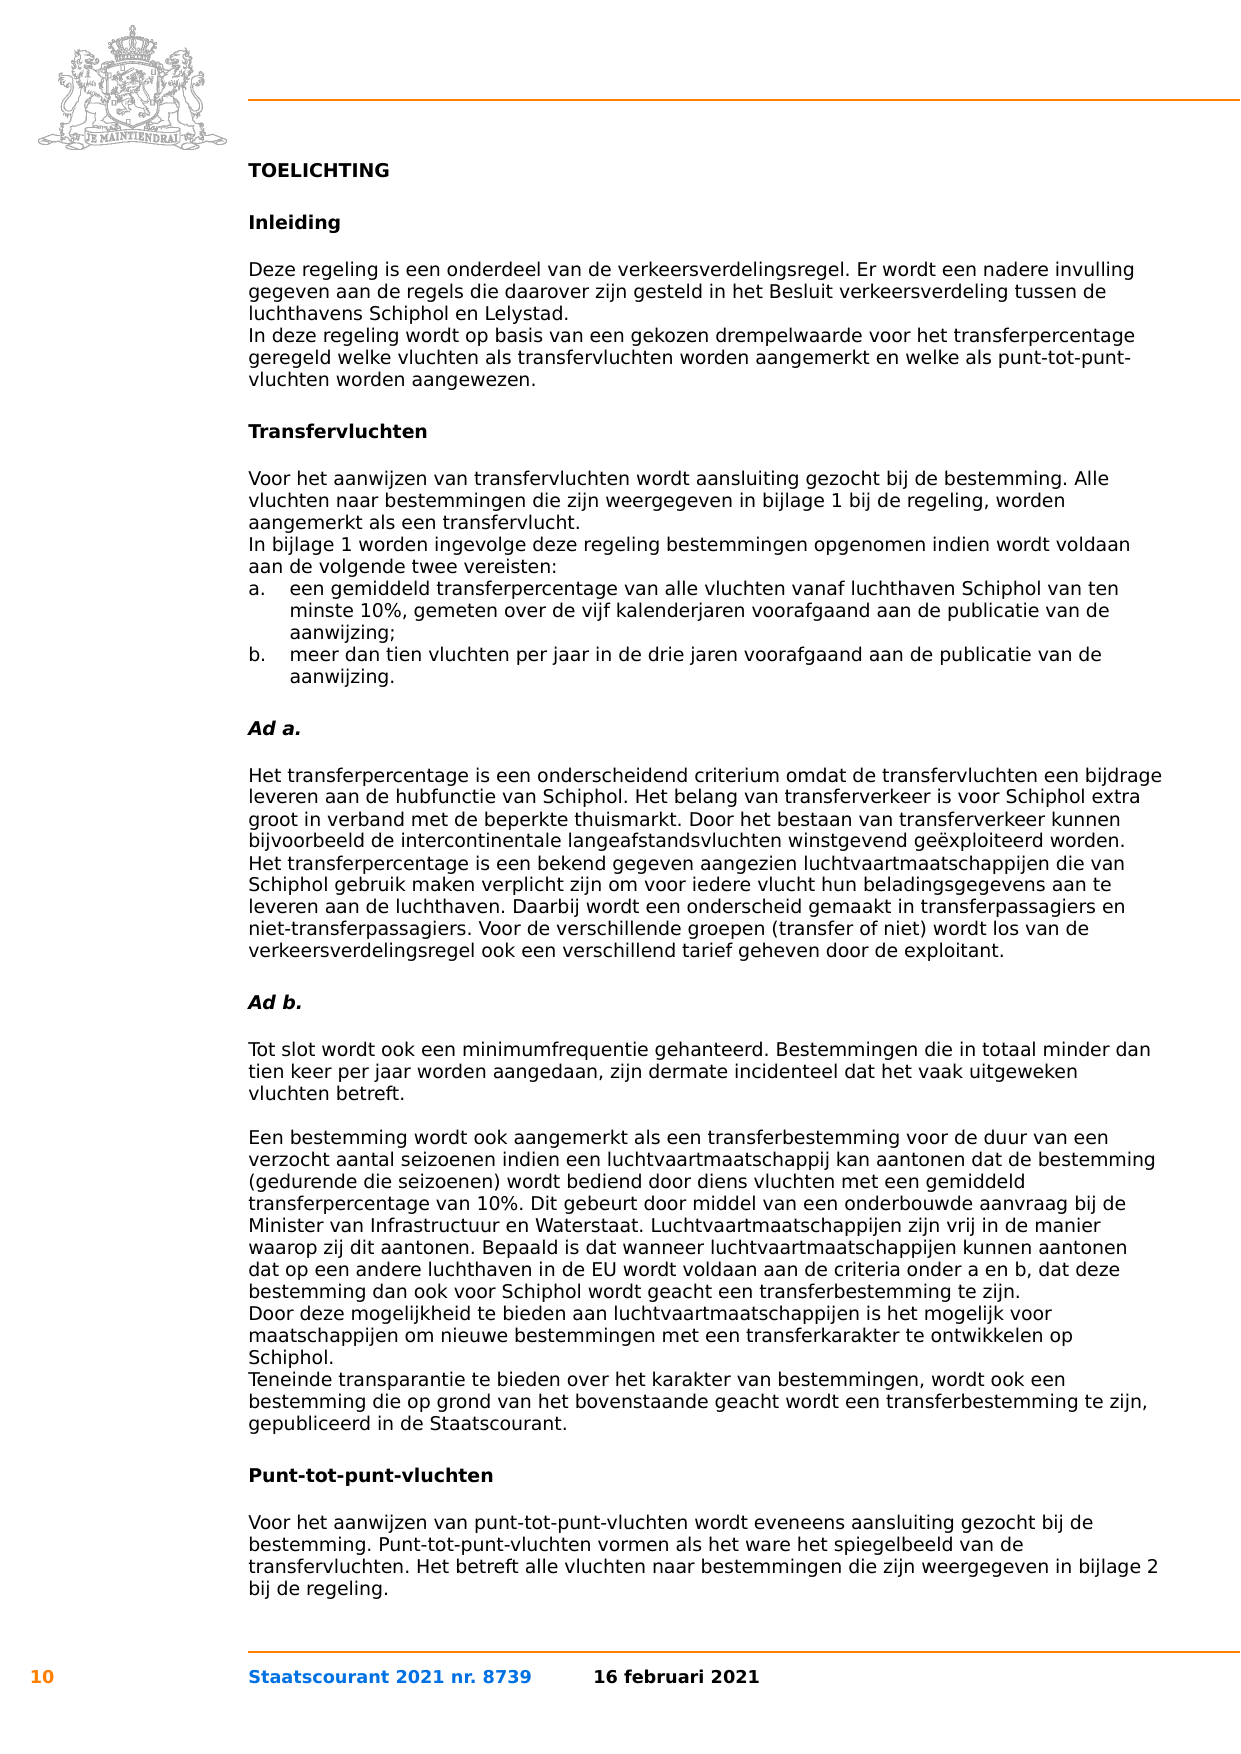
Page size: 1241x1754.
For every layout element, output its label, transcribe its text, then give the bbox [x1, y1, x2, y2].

text Teneinde transparantie te bieden over het karakter van bestemmingen, wordt ook een bestemming die op grond van het bovenstaande geacht wordt een transferbestemming te zijn, gepubliceerd in de Staatscourant. [248, 1369, 1163, 1435]
subtitle Inleiding [248, 212, 1163, 234]
text b. meer dan tien vluchten per jaar in de drie jaren voorafgaand aan de publicatie van de aanwijzing. [248, 643, 1163, 687]
text Voor het aanwijzen van punt-tot-punt-vluchten wordt eveneens aansluiting gezocht bij de bestemming. Punt-tot-punt-vluchten vormen als het ware het spiegelbeeld van de transfervluchten. Het betreft alle vluchten naar bestemmingen die zijn weergegeven in bijlage 2 bij de regeling. [248, 1512, 1163, 1600]
subtitle Punt-tot-punt-vluchten [248, 1465, 1163, 1487]
text Het transferpercentage is een onderscheidend criterium omdat de transfervluchten een bijdrage leveren aan de hubfunctie van Schiphol. Het belang van transferverkeer is voor Schiphol extra groot in verband met de beperkte thuismarkt. Door het bestaan van transferverkeer kunnen bijvoorbeeld de intercontinentale langeafstandsvluchten winstgevend geëxploiteerd worden. [248, 764, 1163, 852]
picture [38, 25, 227, 150]
text Door deze mogelijkheid te bieden aan luchtvaartmaatschappijen is het mogelijk voor maatschappijen om nieuwe bestemmingen met een transferkarakter te ontwikkelen op Schiphol. [248, 1303, 1163, 1369]
text Voor het aanwijzen van transfervluchten wordt aansluiting gezocht bij de bestemming. Alle vluchten naar bestemmingen die zijn weergegeven in bijlage 1 bij de regeling, worden aangemerkt als een transfervlucht. [248, 468, 1163, 534]
text Tot slot wordt ook een minimumfrequentie gehanteerd. Bestemmingen die in totaal minder dan tien keer per jaar worden aangedaan, zijn dermate incidenteel dat het vaak uitgeweken vluchten betreft. [248, 1039, 1163, 1105]
subtitle Ad b. [248, 992, 1163, 1014]
text Deze regeling is een onderdeel van de verkeersverdelingsregel. Er wordt een nadere invulling gegeven aan de regels die daarover zijn gesteld in het Besluit verkeersverdeling tussen de luchthavens Schiphol en Lelystad. [248, 259, 1163, 325]
text Het transferpercentage is een bekend gegeven aangezien luchtvaartmaatschappijen die van Schiphol gebruik maken verplicht zijn om voor iedere vlucht hun beladingsgegevens aan te leveren aan de luchthaven. Daarbij wordt een onderscheid gemaakt in transferpassagiers en niet-transferpassagiers. Voor de verschillende groepen (transfer of niet) wordt los van de verkeersverdelingsregel ook een verschillend tarief geheven door de exploitant. [248, 852, 1163, 962]
subtitle TOELICHTING [248, 160, 1163, 182]
text a. een gemiddeld transferpercentage van alle vluchten vanaf luchthaven Schiphol van ten minste 10%, gemeten over de vijf kalenderjaren voorafgaand aan de publicatie van de aanwijzing; [248, 578, 1163, 643]
subtitle Transfervluchten [248, 421, 1163, 443]
subtitle Ad a. [248, 717, 1163, 739]
text In deze regeling wordt op basis van een gekozen drempelwaarde voor het transferpercentage geregeld welke vluchten als transfervluchten worden aangemerkt en welke als punt-tot-punt-vluchten worden aangewezen. [248, 325, 1163, 391]
text In bijlage 1 worden ingevolge deze regeling bestemmingen opgenomen indien wordt voldaan aan de volgende twee vereisten: [248, 534, 1163, 578]
text Een bestemming wordt ook aangemerkt als een transferbestemming voor de duur van een verzocht aantal seizoenen indien een luchtvaartmaatschappij kan aantonen dat de bestemming (gedurende die seizoenen) wordt bediend door diens vluchten met een gemiddeld transferpercentage van 10%. Dit gebeurt door middel van een onderbouwde aanvraag bij de Minister van Infrastructuur en Waterstaat. Luchtvaartmaatschappijen zijn vrij in de manier waarop zij dit aantonen. Bepaald is dat wanneer luchtvaartmaatschappijen kunnen aantonen dat op een andere luchthaven in de EU wordt voldaan aan de criteria onder a en b, dat deze bestemming dan ook voor Schiphol wordt geacht een transferbestemming te zijn. [248, 1127, 1163, 1303]
